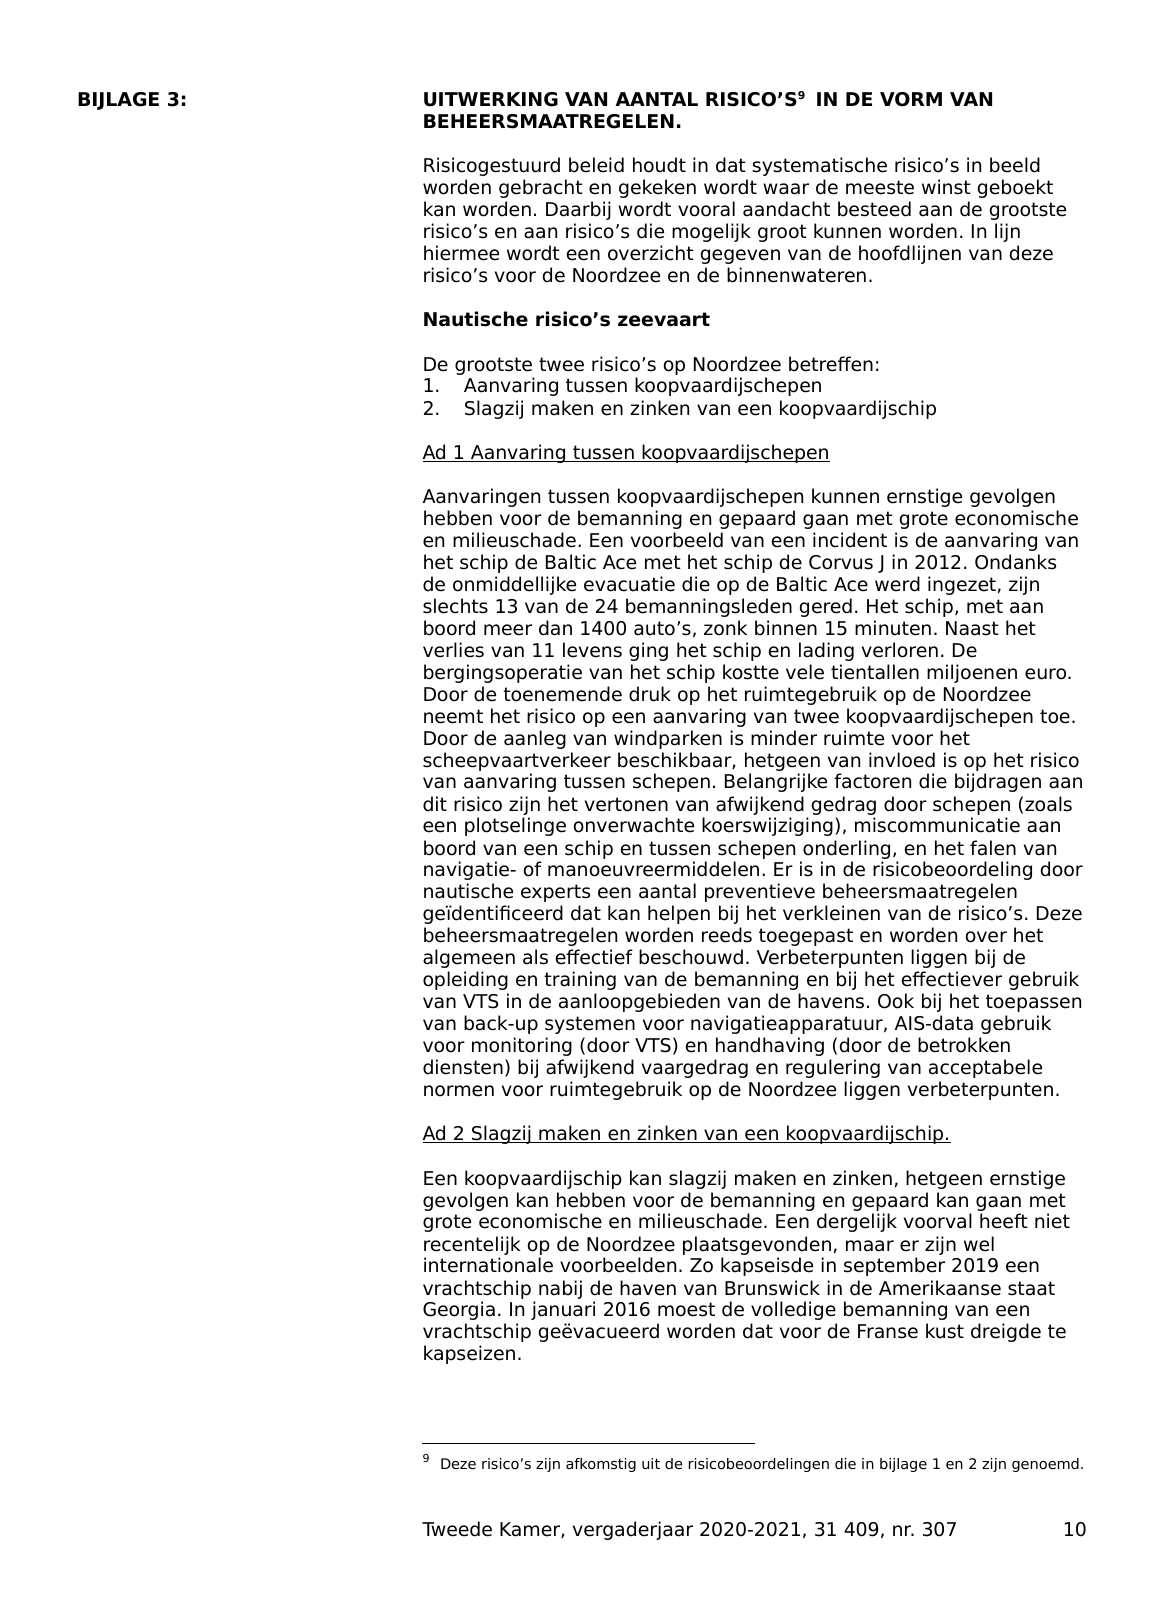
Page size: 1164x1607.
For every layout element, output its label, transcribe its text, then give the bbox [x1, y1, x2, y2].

text Deze risico’s zijn afkomstig uit de risicobeoordelingen die in bijlage 1 en 2 zijn genoemd. [422, 1452, 1087, 1474]
subtitle Ad 2 Slagzij maken en zinken van een koopvaardijschip. [422, 1123, 1087, 1145]
text Risicogestuurd beleid houdt in dat systematische risico’s in beeld worden gebracht en gekeken wordt waar de meeste winst geboekt kan worden. Daarbij wordt vooral aandacht besteed aan de grootste risico’s en aan risico’s die mogelijk groot kunnen worden. In lijn hiermee wordt een overzicht gegeven van de hoofdlijnen van deze risico’s voor de Noordzee en de binnenwateren. [422, 155, 1087, 287]
text 1. Aanvaring tussen koopvaardijschepen [422, 375, 1087, 397]
subtitle Nautische risico’s zeevaart [422, 309, 1087, 331]
text Een koopvaardijschip kan slagzij maken en zinken, hetgeen ernstige gevolgen kan hebben voor de bemanning en gepaard kan gaan met grote economische en milieuschade. Een dergelijk voorval heeft niet recentelijk op de Noordzee plaatsgevonden, maar er zijn wel internationale voorbeelden. Zo kapseisde in september 2019 een vrachtschip nabij de haven van Brunswick in de Amerikaanse staat Georgia. In januari 2016 moest de volledige bemanning van een vrachtschip geëvacueerd worden dat voor de Franse kust dreigde te kapseizen. [422, 1167, 1087, 1365]
text Aanvaringen tussen koopvaardijschepen kunnen ernstige gevolgen hebben voor de bemanning en gepaard gaan met grote economische en milieuschade. Een voorbeeld van een incident is de aanvaring van het schip de Baltic Ace met het schip de Corvus J in 2012. Ondanks de onmiddellijke evacuatie die op de Baltic Ace werd ingezet, zijn slechts 13 van de 24 bemanningsleden gered. Het schip, met aan boord meer dan 1400 auto’s, zonk binnen 15 minuten. Naast het verlies van 11 levens ging het schip en lading verloren. De bergingsoperatie van het schip kostte vele tientallen miljoenen euro. [422, 486, 1087, 683]
subtitle BIJLAGE 3: UITWERKING VAN AANTAL RISICO’S IN DE VORM VAN BEHEERSMAATREGELEN. [77, 89, 1087, 133]
text De grootste twee risico’s op Noordzee betreffen: [422, 353, 1087, 375]
text Door de toenemende druk op het ruimtegebruik op de Noordzee neemt het risico op een aanvaring van twee koopvaardijschepen toe. Door de aanleg van windparken is minder ruimte voor het scheepvaartverkeer beschikbaar, hetgeen van invloed is op het risico van aanvaring tussen schepen. Belangrijke factoren die bijdragen aan dit risico zijn het vertonen van afwijkend gedrag door schepen (zoals een plotselinge onverwachte koerswijziging), miscommunicatie aan boord van een schip en tussen schepen onderling, en het falen van navigatie- of manoeuvreermiddelen. Er is in de risicobeoordeling door nautische experts een aantal preventieve beheersmaatregelen geïdentificeerd dat kan helpen bij het verkleinen van de risico’s. Deze beheersmaatregelen worden reeds toegepast en worden over het algemeen als effectief beschouwd. Verbeterpunten liggen bij de opleiding en training van de bemanning en bij het effectiever gebruik van VTS in de aanloopgebieden van de havens. Ook bij het toepassen van back-up systemen voor navigatieapparatuur, AIS-data gebruik voor monitoring (door VTS) en handhaving (door de betrokken diensten) bij afwijkend vaargedrag en regulering van acceptabele normen voor ruimtegebruik op de Noordzee liggen verbeterpunten. [422, 683, 1087, 1101]
subtitle Ad 1 Aanvaring tussen koopvaardijschepen [422, 442, 1087, 463]
text 2. Slagzij maken en zinken van een koopvaardijschip [422, 397, 1087, 419]
